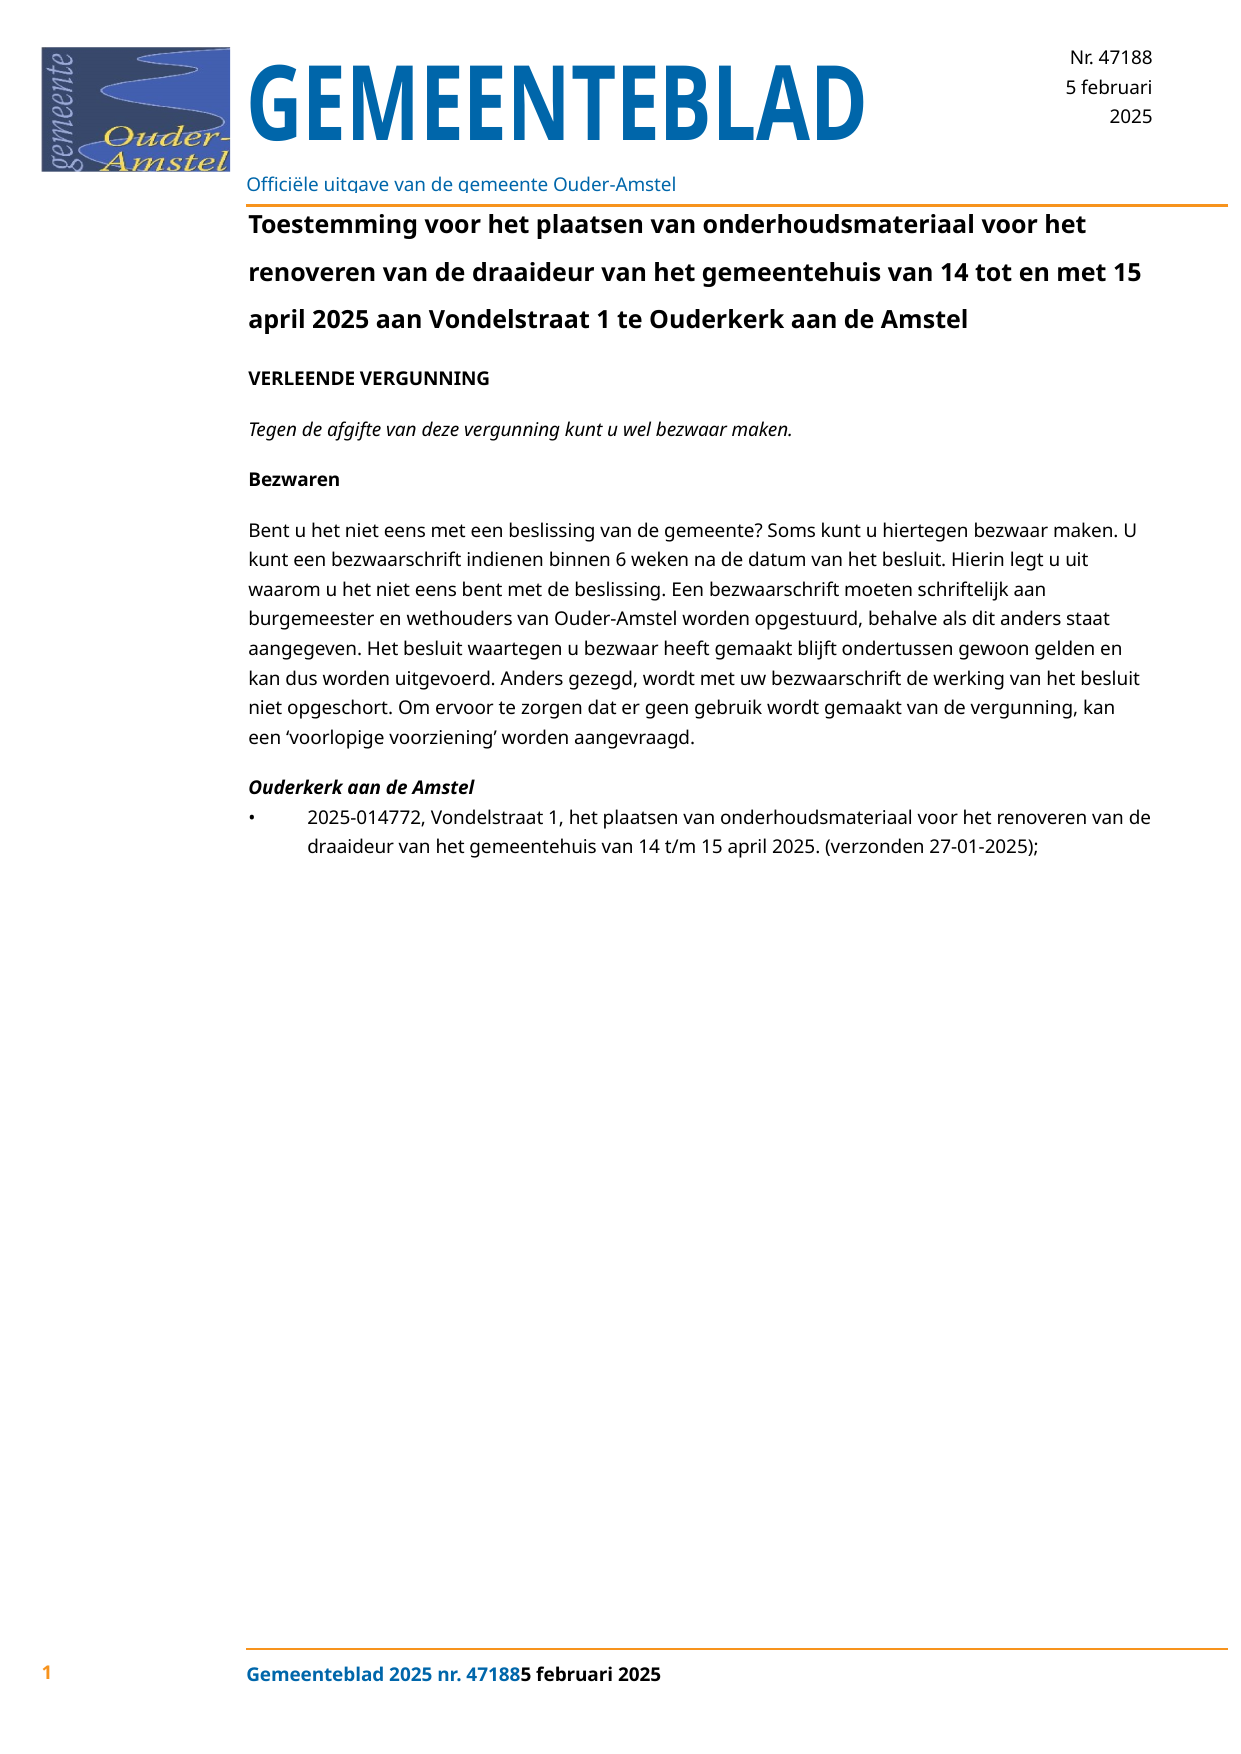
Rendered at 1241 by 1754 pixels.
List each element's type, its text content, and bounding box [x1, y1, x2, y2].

text Ouderkerk aan de Amstel [248, 774, 1152, 800]
text Tegen de afgifte van deze vergunning kunt u wel bezwaar maken. [248, 416, 1152, 442]
text VERLEENDE VERGUNNING [248, 366, 1152, 391]
list 2025-014772, Vondelstraat 1, het plaatsen van onderhoudsmateriaal voor het renoveren van de draaideur van het gemeentehuis van 14 t/m 15 april 2025. (verzonden 27-01-2025); [248, 804, 1152, 859]
picture [41, 47, 231, 172]
text Toestemming voor het plaatsen van onderhoudsmateriaal voor het renoveren van de draaideur van het gemeentehuis van 14 tot en met 15 april 2025 aan Vondelstraat 1 te Ouderkerk aan de Amstel [248, 207, 1152, 336]
text Bent u het niet eens met een beslissing van de gemeente? Soms kunt u hiertegen bezwaar maken. U kunt een bezwaarschrift indienen binnen 6 weken na de datum van het besluit. Hierin legt u uit waarom u het niet eens bent met de beslissing. Een bezwaarschrift moeten schriftelijk aan burgemeester en wethouders van Ouder-Amstel worden opgestuurd, behalve als dit anders staat aangegeven. Het besluit waartegen u bezwaar heeft gemaakt blijft ondertussen gewoon gelden en kan dus worden uitgevoerd. Anders gezegd, wordt met uw bezwaarschrift de werking van het besluit niet opgeschort. Om ervoor te zorgen dat er geen gebruik wordt gemaakt van de vergunning, kan een ‘voorlopige voorziening’ worden aangevraagd. [248, 517, 1152, 749]
text Bezwaren [248, 466, 1152, 492]
